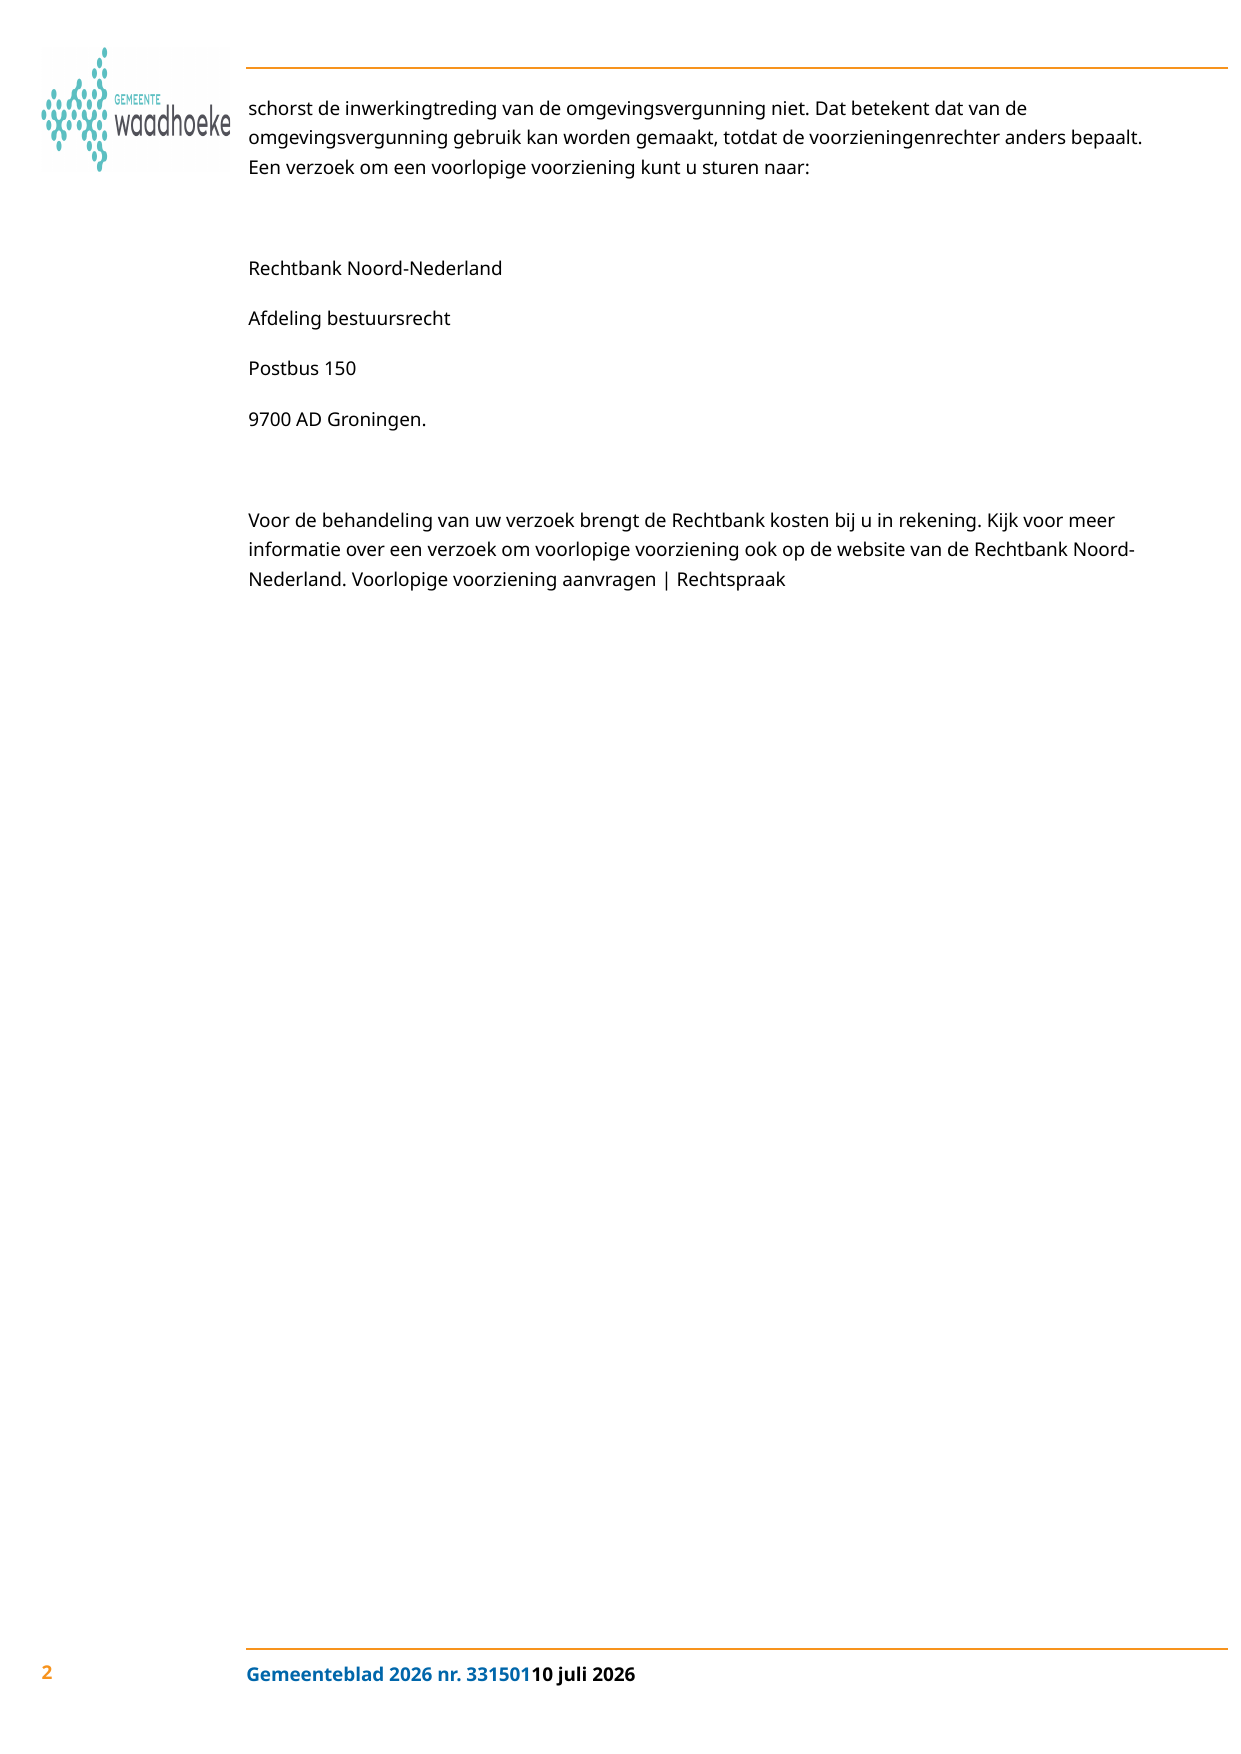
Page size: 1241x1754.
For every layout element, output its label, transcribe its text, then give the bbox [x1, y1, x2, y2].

text Voor de behandeling van uw verzoek brengt de Rechtbank kosten bij u in rekening. Kijk voor meer informatie over een verzoek om voorlopige voorziening ook op de website van de Rechtbank Noord-Nederland. Voorlopige voorziening aanvragen | Rechtspraak [248, 507, 1152, 592]
picture [41, 47, 231, 172]
text Rechtbank Noord-Nederland [248, 255, 1152, 281]
text Postbus 150 [248, 356, 1152, 381]
text Afdeling bestuursrecht [248, 305, 1152, 331]
text schorst de inwerkingtreding van de omgevingsvergunning niet. Dat betekent dat van de omgevingsvergunning gebruik kan worden gemaakt, totdat de voorzieningenrechter anders bepaalt. Een verzoek om een voorlopige voorziening kunt u sturen naar: [248, 95, 1152, 180]
text 9700 AD Groningen. [248, 406, 1152, 432]
